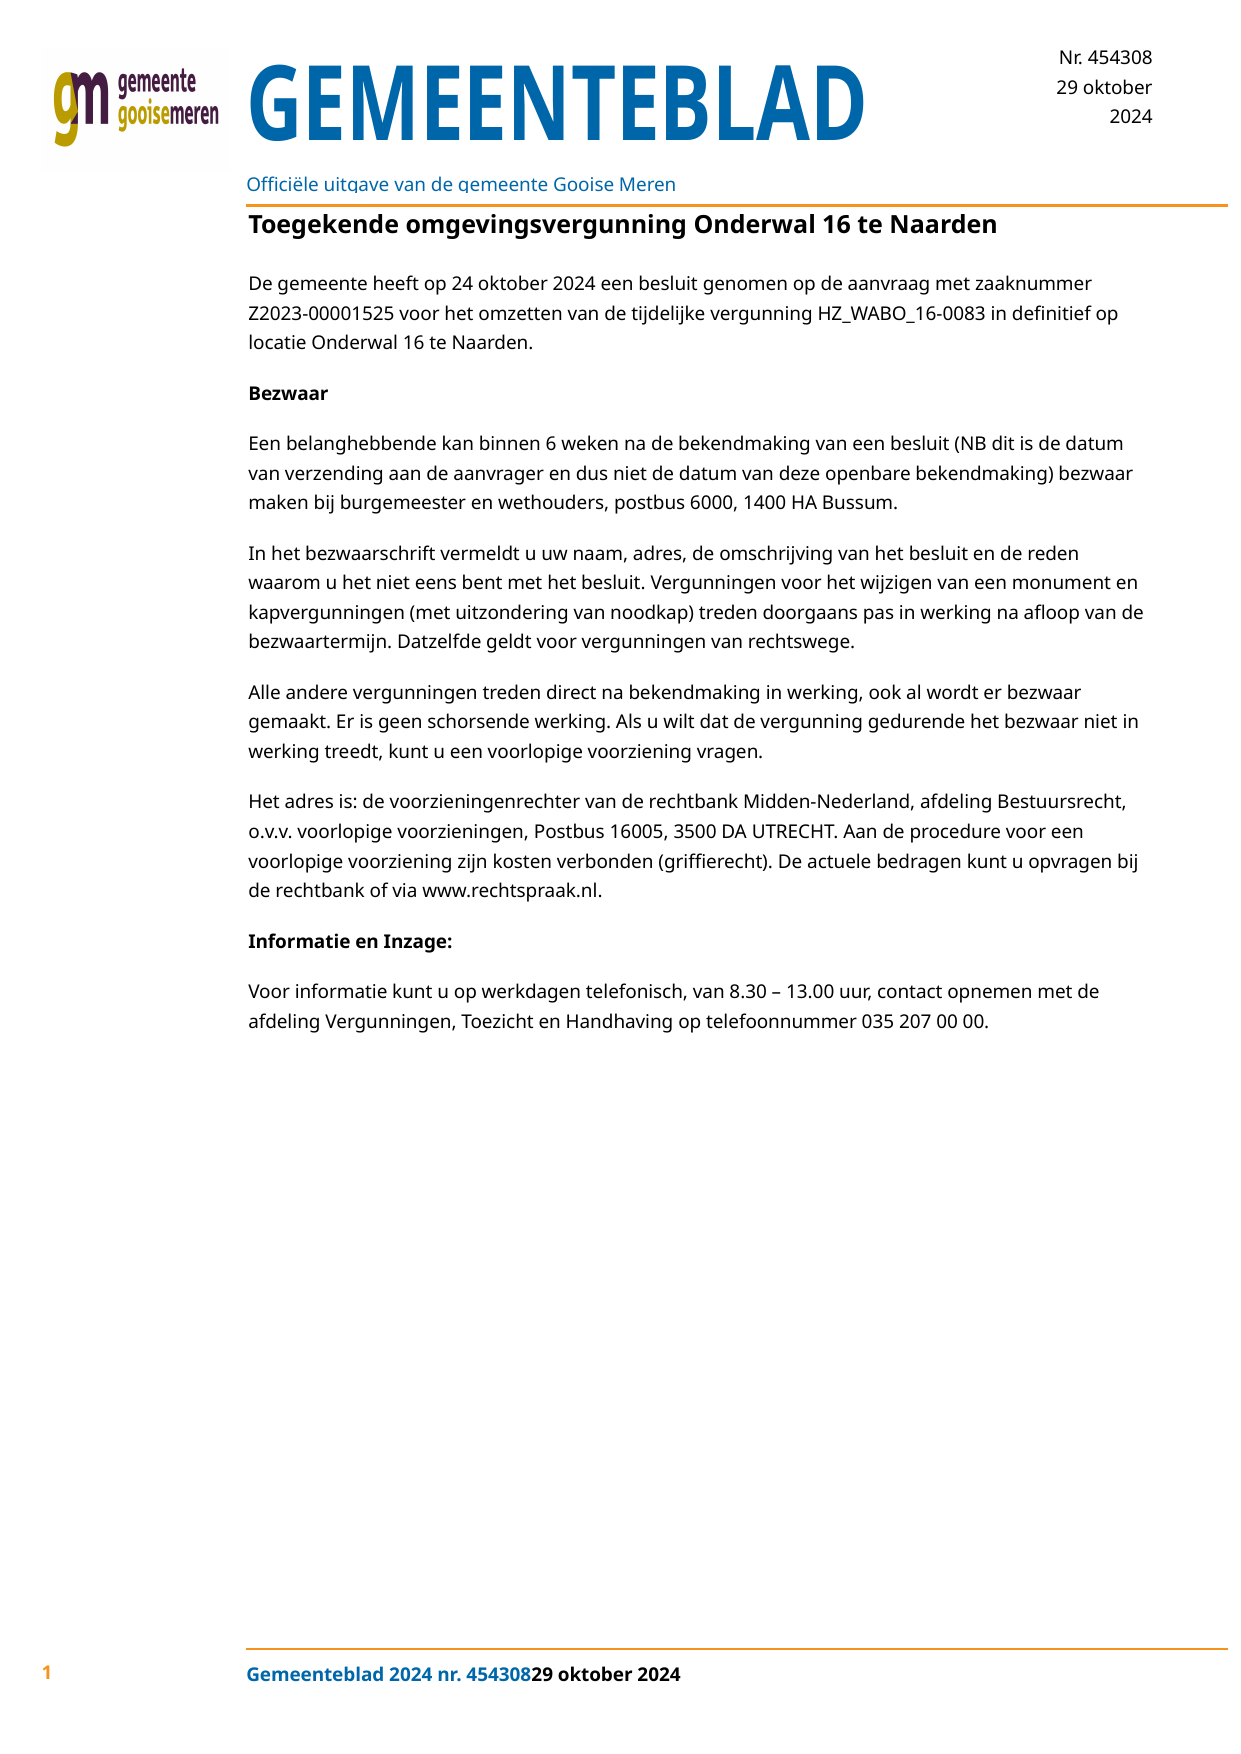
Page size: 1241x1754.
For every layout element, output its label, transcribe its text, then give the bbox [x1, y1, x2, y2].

text Bezwaar [248, 380, 1152, 406]
text Alle andere vergunningen treden direct na bekendmaking in werking, ook al wordt er bezwaar gemaakt. Er is geen schorsende werking. Als u wilt dat de vergunning gedurende het bezwaar niet in werking treedt, kunt u een voorlopige voorziening vragen. [248, 679, 1152, 764]
text Toegekende omgevingsvergunning Onderwal 16 te Naarden [248, 207, 1152, 241]
text De gemeente heeft op 24 oktober 2024 een besluit genomen op de aanvraag met zaaknummer Z2023-00001525 voor het omzetten van de tijdelijke vergunning HZ_WABO_16-0083 in definitief op locatie Onderwal 16 te Naarden. [248, 270, 1152, 355]
text In het bezwaarschrift vermeldt u uw naam, adres, de omschrijving van het besluit en de reden waarom u het niet eens bent met het besluit. Vergunningen voor het wijzigen van een monument en kapvergunningen (met uitzondering van noodkap) treden doorgaans pas in werking na afloop van de bezwaartermijn. Datzelfde geldt voor vergunningen van rechtswege. [248, 540, 1152, 654]
picture [41, 47, 231, 172]
text Een belanghebbende kan binnen 6 weken na de bekendmaking van een besluit (NB dit is de datum van verzending aan de aanvrager en dus niet de datum van deze openbare bekendmaking) bezwaar maken bij burgemeester en wethouders, postbus 6000, 1400 HA Bussum. [248, 430, 1152, 515]
text Voor informatie kunt u op werkdagen telefonisch, van 8.30 – 13.00 uur, contact opnemen met de afdeling Vergunningen, Toezicht en Handhaving op telefoonnummer 035 207 00 00. [248, 978, 1152, 1033]
text Informatie en Inzage: [248, 928, 1152, 953]
text Het adres is: de voorzieningenrechter van de rechtbank Midden-Nederland, afdeling Bestuursrecht, o.v.v. voorlopige voorzieningen, Postbus 16005, 3500 DA UTRECHT. Aan de procedure voor een voorlopige voorziening zijn kosten verbonden (griffierecht). De actuele bedragen kunt u opvragen bij de rechtbank of via www.rechtspraak.nl. [248, 789, 1152, 903]
